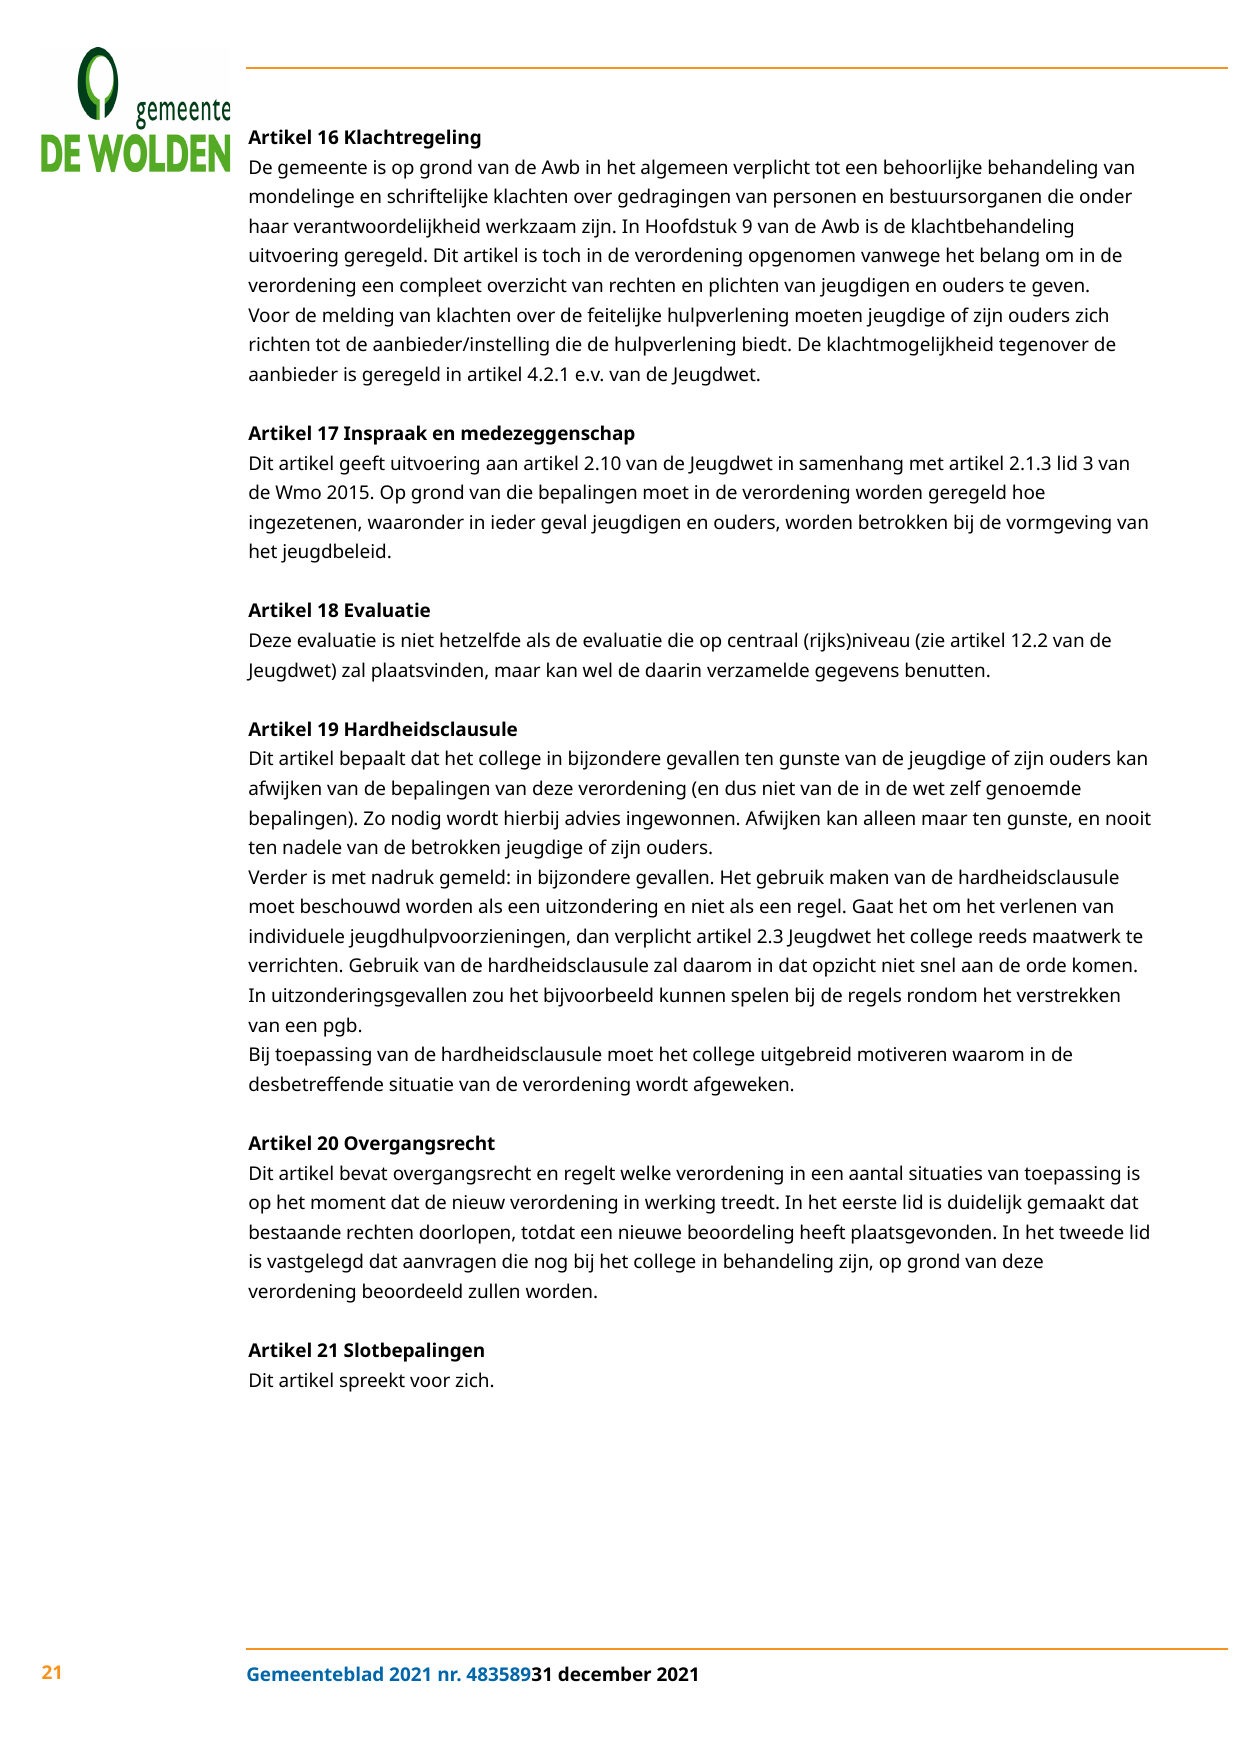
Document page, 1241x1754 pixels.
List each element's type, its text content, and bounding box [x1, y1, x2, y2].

picture [41, 47, 231, 172]
text Artikel 18 Evaluatie [248, 598, 1152, 623]
text Dit artikel spreekt voor zich. [248, 1367, 1152, 1393]
text Dit artikel bevat overgangsrecht en regelt welke verordening in een aantal situaties van toepassing is op het moment dat de nieuw verordening in werking treedt. In het eerste lid is duidelijk gemaakt dat bestaande rechten doorlopen, totdat een nieuwe beoordeling heeft plaatsgevonden. In het tweede lid is vastgelegd dat aanvragen die nog bij het college in behandeling zijn, op grond van deze verordening beoordeeld zullen worden. [248, 1160, 1152, 1304]
text Bij toepassing van de hardheidsclausule moet het college uitgebreid motiveren waarom in de desbetreffende situatie van de verordening wordt afgeweken. [248, 1041, 1152, 1097]
text Artikel 19 Hardheidsclausule [248, 716, 1152, 742]
text Artikel 20 Overgangsrecht [248, 1130, 1152, 1156]
text Artikel 16 Klachtregeling [248, 124, 1152, 150]
text Artikel 17 Inspraak en medezeggenschap [248, 420, 1152, 446]
text Voor de melding van klachten over de feitelijke hulpverlening moeten jeugdige of zijn ouders zich richten tot de aanbieder/instelling die de hulpverlening biedt. De klachtmogelijkheid tegenover de aanbieder is geregeld in artikel 4.2.1 e.v. van de Jeugdwet. [248, 302, 1152, 387]
text Dit artikel geeft uitvoering aan artikel 2.10 van de Jeugdwet in samenhang met artikel 2.1.3 lid 3 van de Wmo 2015. Op grond van die bepalingen moet in de verordening worden geregeld hoe ingezetenen, waaronder in ieder geval jeugdigen en ouders, worden betrokken bij de vormgeving van het jeugdbeleid. [248, 450, 1152, 564]
text Dit artikel bepaalt dat het college in bijzondere gevallen ten gunste van de jeugdige of zijn ouders kan afwijken van de bepalingen van deze verordening (en dus niet van de in de wet zelf genoemde bepalingen). Zo nodig wordt hierbij advies ingewonnen. Afwijken kan alleen maar ten gunste, en nooit ten nadele van de betrokken jeugdige of zijn ouders. [248, 746, 1152, 860]
text Artikel 21 Slotbepalingen [248, 1337, 1152, 1363]
text Verder is met nadruk gemeld: in bijzondere gevallen. Het gebruik maken van de hardheidsclausule moet beschouwd worden als een uitzondering en niet als een regel. Gaat het om het verlenen van individuele jeugdhulpvoorzieningen, dan verplicht artikel 2.3 Jeugdwet het college reeds maatwerk te verrichten. Gebruik van de hardheidsclausule zal daarom in dat opzicht niet snel aan de orde komen. In uitzonderingsgevallen zou het bijvoorbeeld kunnen spelen bij de regels rondom het verstrekken van een pgb. [248, 864, 1152, 1038]
text Deze evaluatie is niet hetzelfde als de evaluatie die op centraal (rijks)niveau (zie artikel 12.2 van de Jeugdwet) zal plaatsvinden, maar kan wel de daarin verzamelde gegevens benutten. [248, 627, 1152, 683]
text De gemeente is op grond van de Awb in het algemeen verplicht tot een behoorlijke behandeling van mondelinge en schriftelijke klachten over gedragingen van personen en bestuursorganen die onder haar verantwoordelijkheid werkzaam zijn. In Hoofdstuk 9 van de Awb is de klachtbehandeling uitvoering geregeld. Dit artikel is toch in de verordening opgenomen vanwege het belang om in de verordening een compleet overzicht van rechten en plichten van jeugdigen en ouders te geven. [248, 154, 1152, 298]
